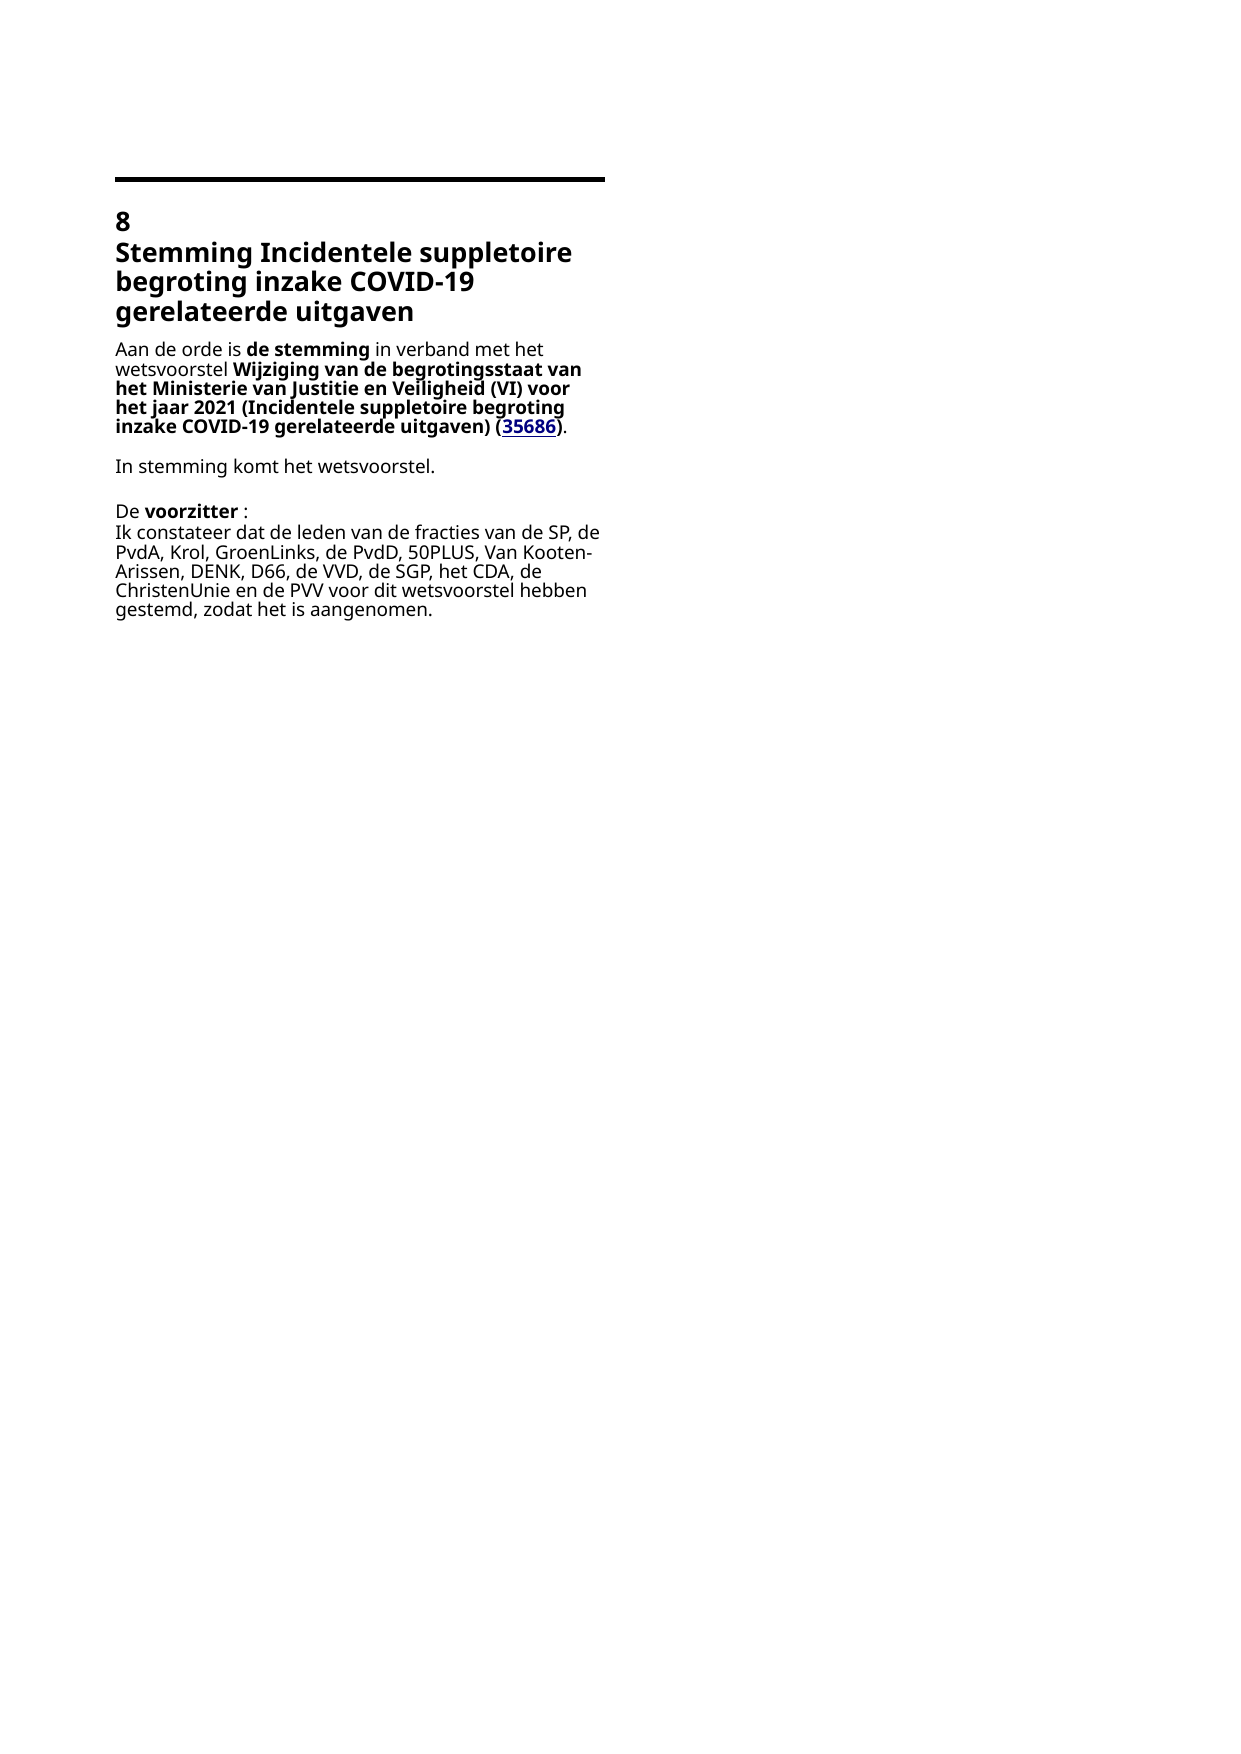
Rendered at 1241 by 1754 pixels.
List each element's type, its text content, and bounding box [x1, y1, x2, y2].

text Stemming Incidentele suppletoire begroting inzake COVID-19 gerelateerde uitgaven [115, 239, 605, 341]
text Ik constateer dat de leden van de fracties van de SP, de PvdA, Krol, GroenLinks, de PvdD, 50PLUS, Van Kooten-Arissen, DENK, D66, de VVD, de SGP, het CDA, de ChristenUnie en de PVV voor dit wetsvoorstel hebben gestemd, zodat het is aangenomen. [115, 524, 605, 621]
text 8 [115, 203, 605, 239]
text De voorzitter : [115, 499, 605, 524]
text In stemming komt het wetsvoorstel. [115, 458, 605, 478]
text Aan de orde is de stemming in verband met het wetsvoorstel Wijziging van de begrotingsstaat van het Ministerie van Justitie en Veiligheid (VI) voor het jaar 2021 (Incidentele suppletoire begroting inzake COVID-19 gerelateerde uitgaven) (35686). [115, 341, 605, 438]
